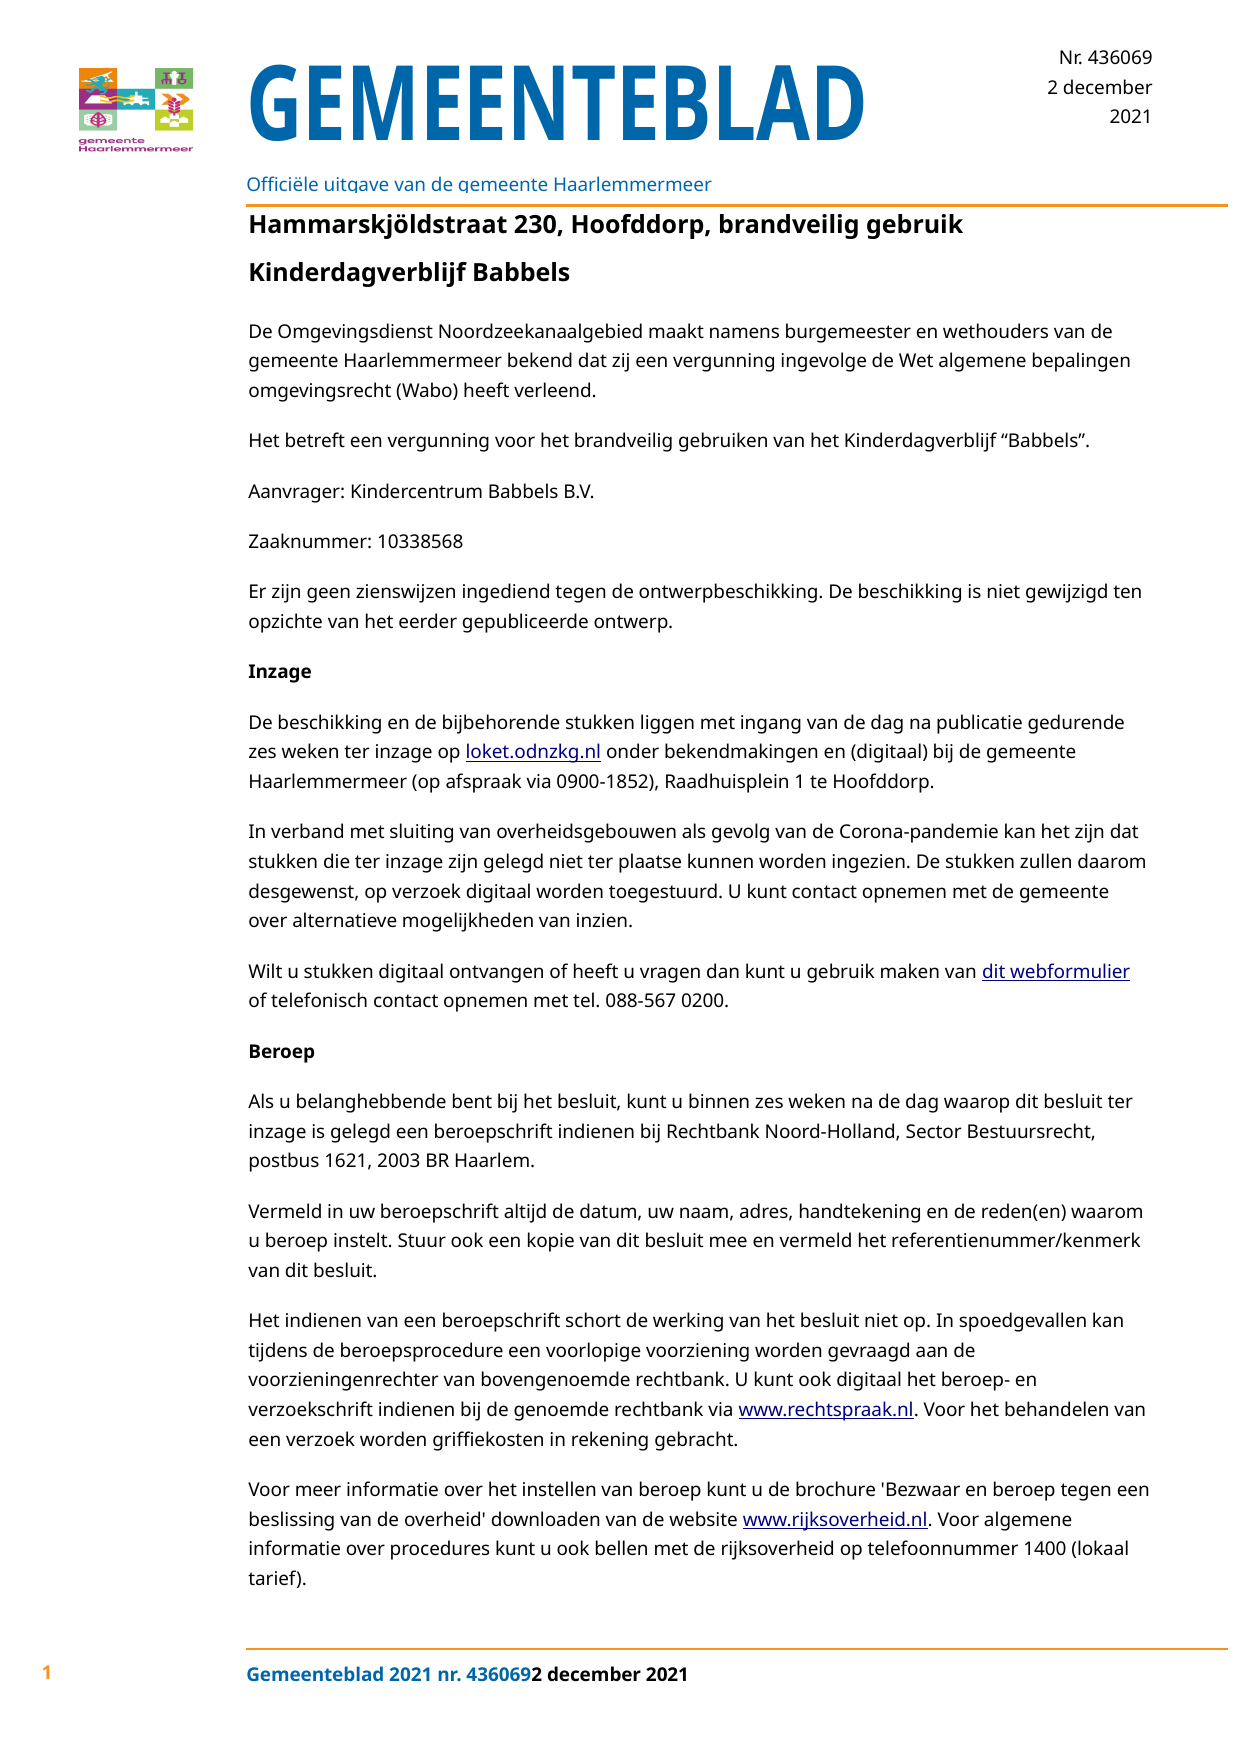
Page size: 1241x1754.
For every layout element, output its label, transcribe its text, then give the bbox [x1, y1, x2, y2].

text Vermeld in uw beroepschrift altijd de datum, uw naam, adres, handtekening en de reden(en) waarom u beroep instelt. Stuur ook een kopie van dit besluit mee en vermeld het referentienummer/kenmerk van dit besluit. [248, 1198, 1152, 1283]
text Zaaknummer: 10338568 [248, 528, 1152, 554]
text Beroep [248, 1038, 1152, 1064]
text Het indienen van een beroepschrift schort de werking van het besluit niet op. In spoedgevallen kan tijdens de beroepsprocedure een voorlopige voorziening worden gevraagd aan de voorzieningenrechter van bovengenoemde rechtbank. U kunt ook digitaal het beroep- en verzoekschrift indienen bij de genoemde rechtbank via www.rechtspraak.nl. Voor het behandelen van een verzoek worden griffiekosten in rekening gebracht. [248, 1307, 1152, 1452]
text Inzage [248, 659, 1152, 684]
text Het betreft een vergunning voor het brandveilig gebruiken van het Kinderdagverblijf “Babbels”. [248, 427, 1152, 453]
text De beschikking en de bijbehorende stukken liggen met ingang van de dag na publicatie gedurende zes weken ter inzage op loket.odnzkg.nl onder bekendmakingen en (digitaal) bij de gemeente Haarlemmermeer (op afspraak via 0900-1852), Raadhuisplein 1 te Hoofddorp. [248, 709, 1152, 794]
text Als u belanghebbende bent bij het besluit, kunt u binnen zes weken na de dag waarop dit besluit ter inzage is gelegd een beroepschrift indienen bij Rechtbank Noord-Holland, Sector Bestuursrecht, postbus 1621, 2003 BR Haarlem. [248, 1088, 1152, 1173]
text Er zijn geen zienswijzen ingediend tegen de ontwerpbeschikking. De beschikking is niet gewijzigd ten opzichte van het eerder gepubliceerde ontwerp. [248, 579, 1152, 634]
text In verband met sluiting van overheidsgebouwen als gevolg van de Corona-pandemie kan het zijn dat stukken die ter inzage zijn gelegd niet ter plaatse kunnen worden ingezien. De stukken zullen daarom desgewenst, op verzoek digitaal worden toegestuurd. U kunt contact opnemen met de gemeente over alternatieve mogelijkheden van inzien. [248, 819, 1152, 933]
text De Omgevingsdienst Noordzeekanaalgebied maakt namens burgemeester en wethouders van de gemeente Haarlemmermeer bekend dat zij een vergunning ingevolge de Wet algemene bepalingen omgevingsrecht (Wabo) heeft verleend. [248, 318, 1152, 403]
text Voor meer informatie over het instellen van beroep kunt u de brochure 'Bezwaar en beroep tegen een beslissing van de overheid' downloaden van de website www.rijksoverheid.nl. Voor algemene informatie over procedures kunt u ook bellen met de rijksoverheid op telefoonnummer 1400 (lokaal tarief). [248, 1476, 1152, 1591]
text Aanvrager: Kindercentrum Babbels B.V. [248, 478, 1152, 504]
text Wilt u stukken digitaal ontvangen of heeft u vragen dan kunt u gebruik maken van dit webformulier of telefonisch contact opnemen met tel. 088-567 0200. [248, 958, 1152, 1013]
picture [41, 47, 231, 172]
text Hammarskjöldstraat 230, Hoofddorp, brandveilig gebruik Kinderdagverblijf Babbels [248, 207, 1152, 288]
